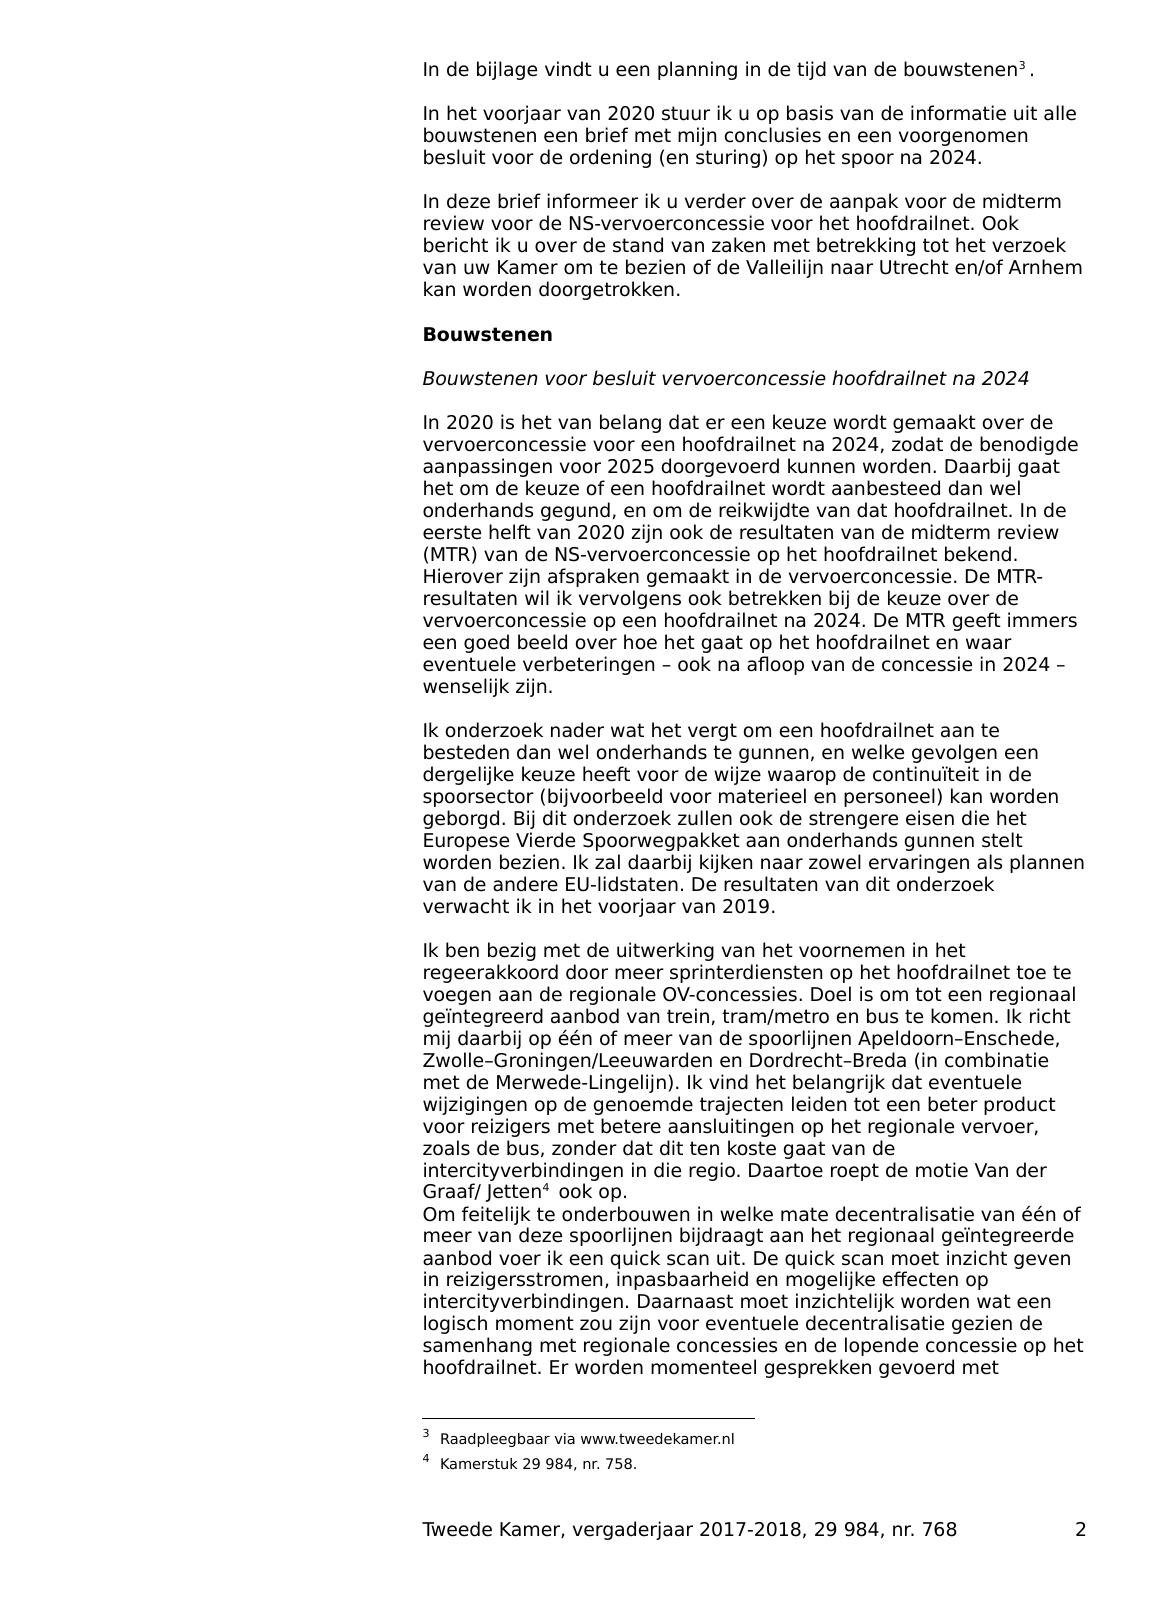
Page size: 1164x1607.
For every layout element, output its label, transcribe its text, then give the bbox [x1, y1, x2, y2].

text In de bijlage vindt u een planning in de tijd van de bouwstenen. [422, 59, 1087, 81]
subtitle Bouwstenen voor besluit vervoerconcessie hoofdrailnet na 2024 [422, 368, 1087, 389]
subtitle Bouwstenen [422, 323, 1087, 345]
text In 2020 is het van belang dat er een keuze wordt gemaakt over de vervoerconcessie voor een hoofdrailnet na 2024, zodat de benodigde aanpassingen voor 2025 doorgevoerd kunnen worden. Daarbij gaat het om de keuze of een hoofdrailnet wordt aanbesteed dan wel onderhands gegund, en om de reikwijdte van dat hoofdrailnet. In de eerste helft van 2020 zijn ook de resultaten van de midterm review (MTR) van de NS-vervoerconcessie op het hoofdrailnet bekend. Hierover zijn afspraken gemaakt in de vervoerconcessie. De MTR-resultaten wil ik vervolgens ook betrekken bij de keuze over de vervoerconcessie op een hoofdrailnet na 2024. De MTR geeft immers een goed beeld over hoe het gaat op het hoofdrailnet en waar eventuele verbeteringen – ook na afloop van de concessie in 2024 – wenselijk zijn. [422, 412, 1087, 697]
text Om feitelijk te onderbouwen in welke mate decentralisatie van één of meer van deze spoorlijnen bijdraagt aan het regionaal geïntegreerde aanbod voer ik een quick scan uit. De quick scan moet inzicht geven in reizigersstromen, inpasbaarheid en mogelijke effecten op intercityverbindingen. Daarnaast moet inzichtelijk worden wat een logisch moment zou zijn voor eventuele decentralisatie gezien de samenhang met regionale concessies en de lopende concessie op het hoofdrailnet. Er worden momenteel gesprekken gevoerd met [422, 1203, 1087, 1379]
text In het voorjaar van 2020 stuur ik u op basis van de informatie uit alle bouwstenen een brief met mijn conclusies en een voorgenomen besluit voor de ordening (en sturing) op het spoor na 2024. [422, 103, 1087, 169]
text Kamerstuk 29 984, nr. 758. [422, 1452, 1087, 1474]
text In deze brief informeer ik u verder over de aanpak voor de midterm review voor de NS-vervoerconcessie voor het hoofdrailnet. Ook bericht ik u over de stand van zaken met betrekking tot het verzoek van uw Kamer om te bezien of de Valleilijn naar Utrecht en/of Arnhem kan worden doorgetrokken. [422, 191, 1087, 301]
text Raadpleegbaar via www.tweedekamer.nl [422, 1427, 1087, 1449]
text Ik ben bezig met de uitwerking van het voornemen in het regeerakkoord door meer sprinterdiensten op het hoofdrailnet toe te voegen aan de regionale OV-concessies. Doel is om tot een regionaal geïntegreerd aanbod van trein, tram/metro en bus te komen. Ik richt mij daarbij op één of meer van de spoorlijnen Apeldoorn–Enschede, Zwolle–Groningen/Leeuwarden en Dordrecht–Breda (in combinatie met de Merwede-Lingelijn). Ik vind het belangrijk dat eventuele wijzigingen op de genoemde trajecten leiden tot een beter product voor reizigers met betere aansluitingen op het regionale vervoer, zoals de bus, zonder dat dit ten koste gaat van de intercityverbindingen in die regio. Daartoe roept de motie Van der Graaf/ Jetten ook op. [422, 940, 1087, 1203]
text Ik onderzoek nader wat het vergt om een hoofdrailnet aan te besteden dan wel onderhands te gunnen, en welke gevolgen een dergelijke keuze heeft voor de wijze waarop de continuïteit in de spoorsector (bijvoorbeeld voor materieel en personeel) kan worden geborgd. Bij dit onderzoek zullen ook de strengere eisen die het Europese Vierde Spoorwegpakket aan onderhands gunnen stelt worden bezien. Ik zal daarbij kijken naar zowel ervaringen als plannen van de andere EU-lidstaten. De resultaten van dit onderzoek verwacht ik in het voorjaar van 2019. [422, 720, 1087, 917]
